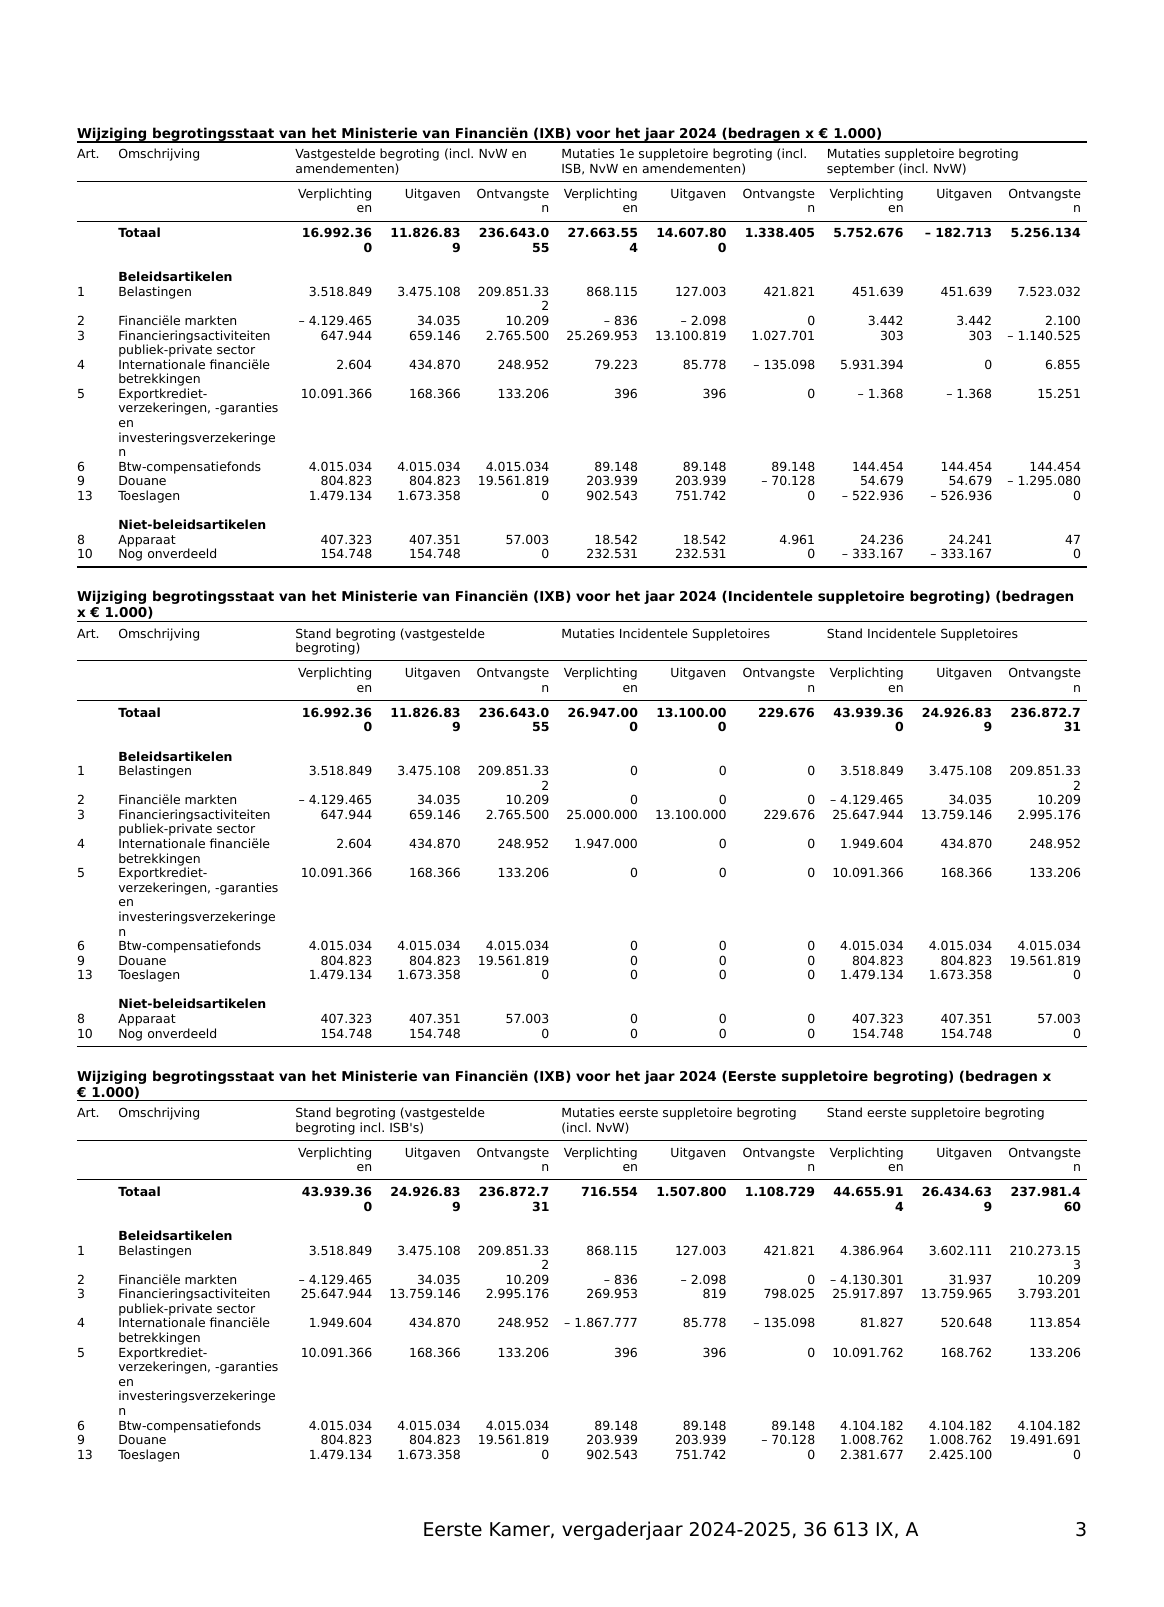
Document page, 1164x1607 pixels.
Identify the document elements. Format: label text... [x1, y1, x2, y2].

table_cell 54.679 [821, 474, 909, 489]
table_cell [378, 270, 466, 284]
table_cell 4 [77, 837, 112, 866]
table_cell 5 [77, 1345, 112, 1418]
table_cell [998, 503, 1087, 518]
table_cell [466, 503, 555, 518]
table_cell 751.742 [644, 1448, 732, 1462]
table_cell [378, 518, 466, 532]
table_cell 203.939 [644, 474, 732, 489]
table_cell 6 [77, 939, 112, 953]
table_cell 1.338.405 [732, 222, 821, 255]
table_cell Niet-beleidsartikelen [112, 997, 289, 1012]
table_cell 154.748 [821, 1026, 909, 1046]
table_cell 647.944 [289, 808, 378, 837]
table_cell Douane [112, 954, 289, 968]
table_cell [821, 255, 909, 270]
table_cell [555, 270, 644, 284]
table_cell – 2.098 [644, 314, 732, 328]
table_cell [77, 997, 112, 1012]
table_cell 798.025 [732, 1287, 821, 1316]
table_cell 168.762 [909, 1345, 998, 1418]
table_cell [112, 735, 289, 749]
table_cell Exportkrediet-verzekeringen, -garanties en investeringsverzekeringen [112, 866, 289, 939]
table_cell Verplichtingen [555, 182, 644, 221]
table_cell 26.947.000 [555, 701, 644, 735]
table_cell [644, 503, 732, 518]
table_cell 3 [77, 808, 112, 837]
table_cell Ontvangsten [998, 661, 1087, 700]
table_cell [466, 518, 555, 532]
table_cell 3.475.108 [378, 285, 466, 314]
table_cell Ontvangsten [466, 661, 555, 700]
table_cell [998, 735, 1087, 749]
table_cell [378, 997, 466, 1012]
table_cell 248.952 [466, 358, 555, 387]
table_cell 248.952 [466, 1316, 555, 1345]
table_cell Verplichtingen [821, 1141, 909, 1179]
table_cell [378, 749, 466, 764]
table_cell Uitgaven [644, 182, 732, 221]
table_cell [112, 503, 289, 518]
table_cell 3.518.849 [289, 764, 378, 793]
table_cell 13.759.146 [909, 808, 998, 837]
table_cell 154.748 [378, 1026, 466, 1046]
table_cell [466, 749, 555, 764]
table_cell 144.454 [821, 460, 909, 474]
table_cell 1.479.134 [289, 1448, 378, 1462]
table_cell 804.823 [909, 954, 998, 968]
table_cell 10.091.366 [289, 866, 378, 939]
table_cell 1.479.134 [289, 968, 378, 983]
table_cell – 4.130.301 [821, 1273, 909, 1287]
table_cell 3.442 [821, 314, 909, 328]
table_cell 2.765.500 [466, 808, 555, 837]
table_cell 0 [732, 968, 821, 983]
table_cell Uitgaven [909, 1141, 998, 1179]
table_cell – 4.129.465 [289, 793, 378, 808]
table_cell [289, 1214, 378, 1229]
table_cell 0 [909, 358, 998, 387]
table_cell 57.003 [466, 533, 555, 547]
table_cell 7.523.032 [998, 285, 1087, 314]
table_cell 396 [644, 387, 732, 459]
table_cell 5.752.676 [821, 222, 909, 255]
table_cell [821, 503, 909, 518]
table_cell 1.507.800 [644, 1180, 732, 1214]
table_cell 269.953 [555, 1287, 644, 1316]
table_cell 1.479.134 [821, 968, 909, 983]
table_cell [644, 749, 732, 764]
table_cell [77, 1229, 112, 1243]
table_cell Exportkrediet-verzekeringen, -garanties en investeringsverzekeringen [112, 387, 289, 459]
table_cell [77, 182, 112, 221]
table_cell 4.015.034 [378, 1418, 466, 1433]
table_cell 1.008.762 [821, 1433, 909, 1447]
table_cell [466, 1229, 555, 1243]
table_cell [909, 255, 998, 270]
table_cell 89.148 [555, 1418, 644, 1433]
table_cell 43.939.360 [289, 1180, 378, 1214]
table_cell 9 [77, 474, 112, 489]
table_cell 0 [732, 489, 821, 503]
table_cell 13 [77, 1448, 112, 1462]
table_cell 1 [77, 285, 112, 314]
table_cell Mutaties eerste suppletoire begroting (incl. NvW) [555, 1101, 821, 1140]
table_cell 5.931.394 [821, 358, 909, 387]
table_cell 81.827 [821, 1316, 909, 1345]
table_cell Internationale financiële betrekkingen [112, 837, 289, 866]
table_cell Nog onverdeeld [112, 1026, 289, 1046]
table_header Wijziging begrotingsstaat van het Ministerie van Financiën (IXB) voor het jaar 2024 (Incidentele suppletoire begroting) (bedragen x € 1.000) [77, 589, 1087, 621]
table_cell Uitgaven [378, 1141, 466, 1179]
table_cell [909, 503, 998, 518]
table_cell Omschrijving [112, 622, 289, 660]
table_cell Verplichtingen [555, 661, 644, 700]
table_cell [555, 1214, 644, 1229]
table_cell 407.323 [821, 1012, 909, 1026]
table_cell Verplichtingen [821, 182, 909, 221]
table_cell 24.926.839 [909, 701, 998, 735]
table_cell [909, 983, 998, 997]
table_cell 0 [732, 764, 821, 793]
table_cell 18.542 [555, 533, 644, 547]
table_cell [909, 518, 998, 532]
table_cell 0 [732, 314, 821, 328]
table_cell – 1.368 [821, 387, 909, 459]
table_cell [112, 255, 289, 270]
table_header Wijziging begrotingsstaat van het Ministerie van Financiën (IXB) voor het jaar 2024 (bedragen x € 1.000) [77, 126, 1087, 141]
table_cell Douane [112, 1433, 289, 1447]
table_cell 0 [998, 489, 1087, 503]
table_cell 144.454 [998, 460, 1087, 474]
table_cell 24.236 [821, 533, 909, 547]
table_cell 236.872.731 [998, 701, 1087, 735]
table_cell 751.742 [644, 489, 732, 503]
table_cell 3.475.108 [378, 1243, 466, 1272]
table_cell [77, 735, 112, 749]
table_cell [732, 735, 821, 749]
table_cell 434.870 [909, 837, 998, 866]
table_cell 0 [732, 954, 821, 968]
table_cell 34.035 [909, 793, 998, 808]
table_cell 804.823 [289, 1433, 378, 1447]
table_cell [644, 1214, 732, 1229]
table_cell Niet-beleidsartikelen [112, 518, 289, 532]
table_cell 13.759.965 [909, 1287, 998, 1316]
table_cell Art. [77, 1101, 112, 1140]
table_cell 3.518.849 [821, 764, 909, 793]
table_cell [555, 503, 644, 518]
table_cell 421.821 [732, 285, 821, 314]
table_cell 647.944 [289, 328, 378, 357]
table_cell 2.100 [998, 314, 1087, 328]
table_cell [732, 255, 821, 270]
table_cell Apparaat [112, 1012, 289, 1026]
table_cell 0 [732, 866, 821, 939]
table_cell 3 [77, 328, 112, 357]
table_cell 0 [732, 1012, 821, 1026]
table_cell 79.223 [555, 358, 644, 387]
table_cell 13.100.819 [644, 328, 732, 357]
table_cell 8 [77, 533, 112, 547]
table_cell 1.479.134 [289, 489, 378, 503]
table_cell 0 [644, 968, 732, 983]
table_cell Financieringsactiviteiten publiek-private sector [112, 328, 289, 357]
table_cell 2.425.100 [909, 1448, 998, 1462]
table_cell [732, 270, 821, 284]
table_cell 2 [77, 1273, 112, 1287]
table_cell 13 [77, 489, 112, 503]
table_cell 133.206 [998, 866, 1087, 939]
table_cell 11.826.839 [378, 701, 466, 735]
table_cell 4.015.034 [378, 460, 466, 474]
table_cell [732, 983, 821, 997]
table_cell 44.655.914 [821, 1180, 909, 1214]
table_cell [466, 997, 555, 1012]
table_cell 13 [77, 968, 112, 983]
table_cell 0 [644, 866, 732, 939]
table_cell [378, 1214, 466, 1229]
table_cell Totaal [112, 222, 289, 255]
table_cell 2.381.677 [821, 1448, 909, 1462]
table_cell [378, 503, 466, 518]
table_cell [644, 997, 732, 1012]
table_cell [644, 518, 732, 532]
table_cell 34.035 [378, 1273, 466, 1287]
table_cell Internationale financiële betrekkingen [112, 1316, 289, 1345]
table_cell 1.949.604 [289, 1316, 378, 1345]
table_cell 804.823 [289, 954, 378, 968]
table_cell 1.673.358 [378, 489, 466, 503]
table_cell 144.454 [909, 460, 998, 474]
table_cell 0 [998, 1026, 1087, 1046]
table_cell – 4.129.465 [289, 314, 378, 328]
table_cell Mutaties Incidentele Suppletoires [555, 622, 821, 660]
table_cell [821, 735, 909, 749]
table_cell [77, 701, 112, 735]
table_cell 10.209 [998, 1273, 1087, 1287]
table_cell [909, 1229, 998, 1243]
table_cell [77, 749, 112, 764]
table_cell 819 [644, 1287, 732, 1316]
table_cell [466, 735, 555, 749]
table_cell [909, 1214, 998, 1229]
table_cell [998, 255, 1087, 270]
table_cell 804.823 [289, 474, 378, 489]
table_cell 407.351 [378, 533, 466, 547]
table_cell 57.003 [466, 1012, 555, 1026]
table_cell 133.206 [466, 1345, 555, 1418]
table_cell 168.366 [909, 866, 998, 939]
table_cell 4.015.034 [466, 1418, 555, 1433]
table_cell 209.851.332 [466, 285, 555, 314]
table_cell Totaal [112, 1180, 289, 1214]
table_cell Ontvangsten [998, 182, 1087, 221]
table_cell 396 [555, 1345, 644, 1418]
table_cell 127.003 [644, 285, 732, 314]
table_cell Mutaties suppletoire begroting september (incl. NvW) [821, 143, 1087, 181]
table_cell [77, 1214, 112, 1229]
table_cell 210.273.153 [998, 1243, 1087, 1272]
table_cell Exportkrediet-verzekeringen, -garanties en investeringsverzekeringen [112, 1345, 289, 1418]
table_cell Ontvangsten [998, 1141, 1087, 1179]
table_cell 4.104.182 [821, 1418, 909, 1433]
table_cell Stand begroting (vastgestelde begroting incl. ISB's) [289, 1101, 555, 1140]
table_cell 1.008.762 [909, 1433, 998, 1447]
table_cell 804.823 [378, 954, 466, 968]
table_cell 47 [998, 533, 1087, 547]
table_cell 0 [732, 387, 821, 459]
table_cell Toeslagen [112, 968, 289, 983]
table_cell Ontvangsten [732, 182, 821, 221]
table_cell 4.015.034 [909, 939, 998, 953]
table_cell Verplichtingen [289, 182, 378, 221]
table_cell 209.851.332 [466, 764, 555, 793]
table_cell 168.366 [378, 866, 466, 939]
table_cell 0 [732, 1345, 821, 1418]
table_cell [821, 983, 909, 997]
table_cell 0 [644, 1012, 732, 1026]
table_cell 4 [77, 358, 112, 387]
table_cell Ontvangsten [466, 1141, 555, 1179]
table_cell 89.148 [555, 460, 644, 474]
table_cell 0 [466, 547, 555, 566]
table_cell 31.937 [909, 1273, 998, 1287]
table_cell 0 [555, 866, 644, 939]
table_cell 2.604 [289, 358, 378, 387]
table_cell 3.602.111 [909, 1243, 998, 1272]
table_cell 804.823 [378, 1433, 466, 1447]
table_cell 520.648 [909, 1316, 998, 1345]
table_cell 15.251 [998, 387, 1087, 459]
table_cell 0 [466, 1448, 555, 1462]
table_cell – 2.098 [644, 1273, 732, 1287]
table_cell 716.554 [555, 1180, 644, 1214]
table_cell 0 [998, 547, 1087, 566]
table_cell Verplichtingen [821, 661, 909, 700]
table_cell 902.543 [555, 489, 644, 503]
table_cell 0 [555, 939, 644, 953]
table_cell [289, 1229, 378, 1243]
table_cell 10.209 [466, 793, 555, 808]
table_cell – 182.713 [909, 222, 998, 255]
table_cell 19.561.819 [466, 1433, 555, 1447]
table_cell 0 [644, 764, 732, 793]
table_cell 2.995.176 [466, 1287, 555, 1316]
table_cell [998, 997, 1087, 1012]
table_cell Verplichtingen [289, 1141, 378, 1179]
table_cell 434.870 [378, 358, 466, 387]
table_cell [77, 222, 112, 255]
table_cell 10.209 [998, 793, 1087, 808]
table_cell 25.000.000 [555, 808, 644, 837]
table_cell 451.639 [821, 285, 909, 314]
table_cell 237.981.460 [998, 1180, 1087, 1214]
table_cell Art. [77, 622, 112, 660]
table_cell [378, 255, 466, 270]
table_cell [644, 255, 732, 270]
table_cell [466, 1214, 555, 1229]
table_cell 4.104.182 [998, 1418, 1087, 1433]
table_cell 85.778 [644, 358, 732, 387]
table_cell 203.939 [555, 1433, 644, 1447]
table_cell [821, 518, 909, 532]
table_cell 209.851.332 [998, 764, 1087, 793]
table_cell 154.748 [289, 547, 378, 566]
table_cell 236.643.055 [466, 701, 555, 735]
table_cell 236.872.731 [466, 1180, 555, 1214]
table_cell – 135.098 [732, 358, 821, 387]
table_cell Btw-compensatiefonds [112, 939, 289, 953]
table_cell Omschrijving [112, 143, 289, 181]
table_cell 407.351 [378, 1012, 466, 1026]
table_cell Toeslagen [112, 1448, 289, 1462]
table_cell Omschrijving [112, 1101, 289, 1140]
table_cell 248.952 [466, 837, 555, 866]
table_cell 2.604 [289, 837, 378, 866]
table_cell Financiële markten [112, 793, 289, 808]
table_cell 4.015.034 [378, 939, 466, 953]
table_cell 5 [77, 866, 112, 939]
table_cell 407.323 [289, 533, 378, 547]
table_cell [732, 749, 821, 764]
table_cell 154.748 [289, 1026, 378, 1046]
table_cell 4.015.034 [998, 939, 1087, 953]
table_cell Art. [77, 143, 112, 181]
table_cell – 526.936 [909, 489, 998, 503]
table_cell 407.351 [909, 1012, 998, 1026]
table_cell Stand begroting (vastgestelde begroting) [289, 622, 555, 660]
table_cell 133.206 [998, 1345, 1087, 1418]
table_cell [77, 518, 112, 532]
table_cell 3.518.849 [289, 1243, 378, 1272]
table_cell [555, 735, 644, 749]
table_cell [998, 1214, 1087, 1229]
table_cell Stand Incidentele Suppletoires [821, 622, 1087, 660]
table_cell 25.647.944 [289, 1287, 378, 1316]
table_cell 89.148 [644, 1418, 732, 1433]
table_cell [909, 270, 998, 284]
table_cell [77, 503, 112, 518]
table_cell 133.206 [466, 866, 555, 939]
table_cell 434.870 [378, 1316, 466, 1345]
table_cell 4.015.034 [289, 460, 378, 474]
table_cell 57.003 [998, 1012, 1087, 1026]
table_cell 16.992.360 [289, 701, 378, 735]
table_cell – 333.167 [821, 547, 909, 566]
table_cell 434.870 [378, 837, 466, 866]
table_cell 19.561.819 [466, 954, 555, 968]
table_cell [821, 997, 909, 1012]
table_cell Nog onverdeeld [112, 547, 289, 566]
table_cell [644, 270, 732, 284]
table_cell [555, 518, 644, 532]
table_cell 133.206 [466, 387, 555, 459]
table_cell 19.561.819 [998, 954, 1087, 968]
table_cell 113.854 [998, 1316, 1087, 1345]
table_cell 34.035 [378, 793, 466, 808]
table_cell 6 [77, 1418, 112, 1433]
table_cell Uitgaven [909, 661, 998, 700]
table_cell [732, 1214, 821, 1229]
table_cell 25.917.897 [821, 1287, 909, 1316]
table_cell Financieringsactiviteiten publiek-private sector [112, 1287, 289, 1316]
table_cell Vastgestelde begroting (incl. NvW en amendementen) [289, 143, 555, 181]
table_cell 0 [555, 764, 644, 793]
table_cell – 522.936 [821, 489, 909, 503]
table_cell 10 [77, 1026, 112, 1046]
table_cell 1.027.701 [732, 328, 821, 357]
table_cell 168.366 [378, 387, 466, 459]
table_cell 203.939 [644, 1433, 732, 1447]
table_cell 203.939 [555, 474, 644, 489]
table_cell – 836 [555, 314, 644, 328]
table_cell 248.952 [998, 837, 1087, 866]
table_cell Beleidsartikelen [112, 749, 289, 764]
table_cell Ontvangsten [732, 661, 821, 700]
table_cell 18.542 [644, 533, 732, 547]
table_cell 2 [77, 314, 112, 328]
table_cell 0 [555, 1026, 644, 1046]
table_cell [289, 983, 378, 997]
table_cell Uitgaven [644, 1141, 732, 1179]
table_cell 0 [644, 793, 732, 808]
table_cell [909, 735, 998, 749]
table_cell 804.823 [378, 474, 466, 489]
table_cell – 1.295.080 [998, 474, 1087, 489]
table_cell [77, 661, 112, 700]
table_cell 236.643.055 [466, 222, 555, 255]
table_cell 14.607.800 [644, 222, 732, 255]
table_cell 232.531 [644, 547, 732, 566]
table_cell 4.015.034 [289, 939, 378, 953]
table_cell 1.108.729 [732, 1180, 821, 1214]
table_cell 89.148 [732, 460, 821, 474]
table_cell 85.778 [644, 1316, 732, 1345]
table_cell Beleidsartikelen [112, 270, 289, 284]
table_cell 26.434.639 [909, 1180, 998, 1214]
table_cell Uitgaven [378, 182, 466, 221]
table_cell [289, 518, 378, 532]
table_cell Toeslagen [112, 489, 289, 503]
table_cell 1 [77, 1243, 112, 1272]
table_cell [998, 270, 1087, 284]
table_cell 43.939.360 [821, 701, 909, 735]
table_cell 1.673.358 [378, 1448, 466, 1462]
table_cell 4.015.034 [289, 1418, 378, 1433]
table_cell – 1.368 [909, 387, 998, 459]
table_cell 3 [77, 1287, 112, 1316]
table_cell Mutaties 1e suppletoire begroting (incl. ISB, NvW en amendementen) [555, 143, 821, 181]
table_cell 5 [77, 387, 112, 459]
table_cell [998, 1229, 1087, 1243]
table_cell [555, 997, 644, 1012]
table_cell 25.269.953 [555, 328, 644, 357]
table_cell – 1.140.525 [998, 328, 1087, 357]
table_cell 3.475.108 [909, 764, 998, 793]
table_cell 34.035 [378, 314, 466, 328]
table_cell 1.947.000 [555, 837, 644, 866]
table_cell 0 [998, 968, 1087, 983]
table_cell [555, 1229, 644, 1243]
table_cell 10.091.762 [821, 1345, 909, 1418]
table_cell Internationale financiële betrekkingen [112, 358, 289, 387]
table_cell 232.531 [555, 547, 644, 566]
table_cell 1.673.358 [378, 968, 466, 983]
table_cell [644, 1229, 732, 1243]
table_cell 10.209 [466, 314, 555, 328]
table_cell [821, 749, 909, 764]
table_cell 3.442 [909, 314, 998, 328]
table_cell [909, 997, 998, 1012]
table_cell [378, 983, 466, 997]
table_cell [77, 1141, 112, 1179]
table_cell [466, 270, 555, 284]
table_cell 4.386.964 [821, 1243, 909, 1272]
table_cell 868.115 [555, 285, 644, 314]
table_cell 1 [77, 764, 112, 793]
table_cell 19.561.819 [466, 474, 555, 489]
table_cell – 4.129.465 [821, 793, 909, 808]
table_cell [289, 997, 378, 1012]
table_cell 396 [644, 1345, 732, 1418]
table_cell 659.146 [378, 328, 466, 357]
table_cell 25.647.944 [821, 808, 909, 837]
table_cell 10 [77, 547, 112, 566]
table_cell [555, 255, 644, 270]
table_cell [821, 270, 909, 284]
table_cell 6 [77, 460, 112, 474]
table_cell 9 [77, 954, 112, 968]
table_cell 4.104.182 [909, 1418, 998, 1433]
table_cell [821, 1214, 909, 1229]
table_cell 229.676 [732, 808, 821, 837]
table_cell [77, 983, 112, 997]
table_cell 0 [732, 1273, 821, 1287]
table_cell Uitgaven [644, 661, 732, 700]
table_cell 229.676 [732, 701, 821, 735]
table_cell 10.091.366 [289, 387, 378, 459]
table_cell Verplichtingen [555, 1141, 644, 1179]
table_cell [821, 1229, 909, 1243]
table_cell 0 [644, 1026, 732, 1046]
table_cell [378, 735, 466, 749]
table_cell Uitgaven [378, 661, 466, 700]
table_cell 3.518.849 [289, 285, 378, 314]
table_cell 24.926.839 [378, 1180, 466, 1214]
table_cell [112, 1141, 289, 1179]
table_cell 154.748 [378, 547, 466, 566]
table_cell [289, 735, 378, 749]
table_cell – 333.167 [909, 547, 998, 566]
table_cell [998, 518, 1087, 532]
table_cell 0 [466, 968, 555, 983]
table_cell – 1.867.777 [555, 1316, 644, 1345]
table_cell 0 [644, 954, 732, 968]
table_cell Belastingen [112, 1243, 289, 1272]
table_cell [555, 749, 644, 764]
table_cell 0 [732, 837, 821, 866]
table_cell 89.148 [732, 1418, 821, 1433]
table_cell [644, 735, 732, 749]
table_cell [289, 255, 378, 270]
table_cell Financiële markten [112, 314, 289, 328]
table_cell 0 [555, 954, 644, 968]
table_cell 0 [555, 968, 644, 983]
table_cell 0 [555, 1012, 644, 1026]
table_cell [112, 182, 289, 221]
table_cell Ontvangsten [466, 182, 555, 221]
table_cell 4.015.034 [466, 939, 555, 953]
table_cell Btw-compensatiefonds [112, 1418, 289, 1433]
table_cell [77, 270, 112, 284]
table_cell – 70.128 [732, 1433, 821, 1447]
table_cell 4.015.034 [821, 939, 909, 953]
table_cell 8 [77, 1012, 112, 1026]
table_cell [289, 749, 378, 764]
table_cell 0 [555, 793, 644, 808]
table_cell 303 [821, 328, 909, 357]
table_cell 396 [555, 387, 644, 459]
table_cell [644, 983, 732, 997]
table_cell 6.855 [998, 358, 1087, 387]
table_cell – 836 [555, 1273, 644, 1287]
table_cell 3.793.201 [998, 1287, 1087, 1316]
table_cell 5.256.134 [998, 222, 1087, 255]
table_cell 127.003 [644, 1243, 732, 1272]
table_cell – 135.098 [732, 1316, 821, 1345]
table_cell 27.663.554 [555, 222, 644, 255]
table_cell 0 [732, 1026, 821, 1046]
table_cell 0 [644, 939, 732, 953]
table_cell [466, 255, 555, 270]
table_cell 804.823 [821, 954, 909, 968]
table_cell 168.366 [378, 1345, 466, 1418]
table_cell 4.961 [732, 533, 821, 547]
table_cell [998, 983, 1087, 997]
table_cell 11.826.839 [378, 222, 466, 255]
table_cell Stand eerste suppletoire begroting [821, 1101, 1087, 1140]
table_cell 407.323 [289, 1012, 378, 1026]
table_cell 154.748 [909, 1026, 998, 1046]
table_cell 4 [77, 1316, 112, 1345]
table_cell Belastingen [112, 285, 289, 314]
table_cell [998, 749, 1087, 764]
table_cell 10.091.366 [821, 866, 909, 939]
table_cell 54.679 [909, 474, 998, 489]
table_cell 13.100.000 [644, 808, 732, 837]
table_cell 421.821 [732, 1243, 821, 1272]
table_cell 2 [77, 793, 112, 808]
table_cell 0 [732, 793, 821, 808]
table_cell Financiële markten [112, 1273, 289, 1287]
table_cell Financieringsactiviteiten publiek-private sector [112, 808, 289, 837]
table_cell [378, 1229, 466, 1243]
table_cell [77, 255, 112, 270]
table_cell 0 [466, 489, 555, 503]
table_cell 10.209 [466, 1273, 555, 1287]
table_cell 0 [732, 547, 821, 566]
table_cell 0 [998, 1448, 1087, 1462]
table_cell [112, 983, 289, 997]
table_cell 1.673.358 [909, 968, 998, 983]
table_cell [909, 749, 998, 764]
table_cell 0 [644, 837, 732, 866]
table_cell [732, 997, 821, 1012]
table_cell Totaal [112, 701, 289, 735]
table_cell 868.115 [555, 1243, 644, 1272]
table_cell Ontvangsten [732, 1141, 821, 1179]
table_header Wijziging begrotingsstaat van het Ministerie van Financiën (IXB) voor het jaar 2024 (Eerste suppletoire begroting) (bedragen x € 1.000) [77, 1069, 1087, 1100]
table_cell Belastingen [112, 764, 289, 793]
table_cell 13.759.146 [378, 1287, 466, 1316]
table_cell [289, 503, 378, 518]
table_cell 9 [77, 1433, 112, 1447]
table_cell Beleidsartikelen [112, 1229, 289, 1243]
table_cell Apparaat [112, 533, 289, 547]
table_cell [77, 1180, 112, 1214]
table_cell 16.992.360 [289, 222, 378, 255]
table_cell [466, 983, 555, 997]
table_cell 10.091.366 [289, 1345, 378, 1418]
table_cell 24.241 [909, 533, 998, 547]
table_cell Verplichtingen [289, 661, 378, 700]
table_cell 4.015.034 [466, 460, 555, 474]
table_cell 2.995.176 [998, 808, 1087, 837]
table_cell 209.851.332 [466, 1243, 555, 1272]
table_cell [732, 1229, 821, 1243]
table_cell [555, 983, 644, 997]
table_cell [732, 503, 821, 518]
table_cell 0 [732, 1448, 821, 1462]
table_cell 303 [909, 328, 998, 357]
table_cell [732, 518, 821, 532]
table_cell 902.543 [555, 1448, 644, 1462]
table_cell 451.639 [909, 285, 998, 314]
table_cell Uitgaven [909, 182, 998, 221]
table_cell [112, 661, 289, 700]
table_cell 0 [466, 1026, 555, 1046]
table_cell [289, 270, 378, 284]
table_cell – 70.128 [732, 474, 821, 489]
table_cell 13.100.000 [644, 701, 732, 735]
table_cell 659.146 [378, 808, 466, 837]
table_cell Douane [112, 474, 289, 489]
table_cell 0 [732, 939, 821, 953]
table_cell Btw-compensatiefonds [112, 460, 289, 474]
table_cell 19.491.691 [998, 1433, 1087, 1447]
table_cell 1.949.604 [821, 837, 909, 866]
table_cell 3.475.108 [378, 764, 466, 793]
table_cell [112, 1214, 289, 1229]
table_cell – 4.129.465 [289, 1273, 378, 1287]
table_cell 89.148 [644, 460, 732, 474]
table_cell 2.765.500 [466, 328, 555, 357]
